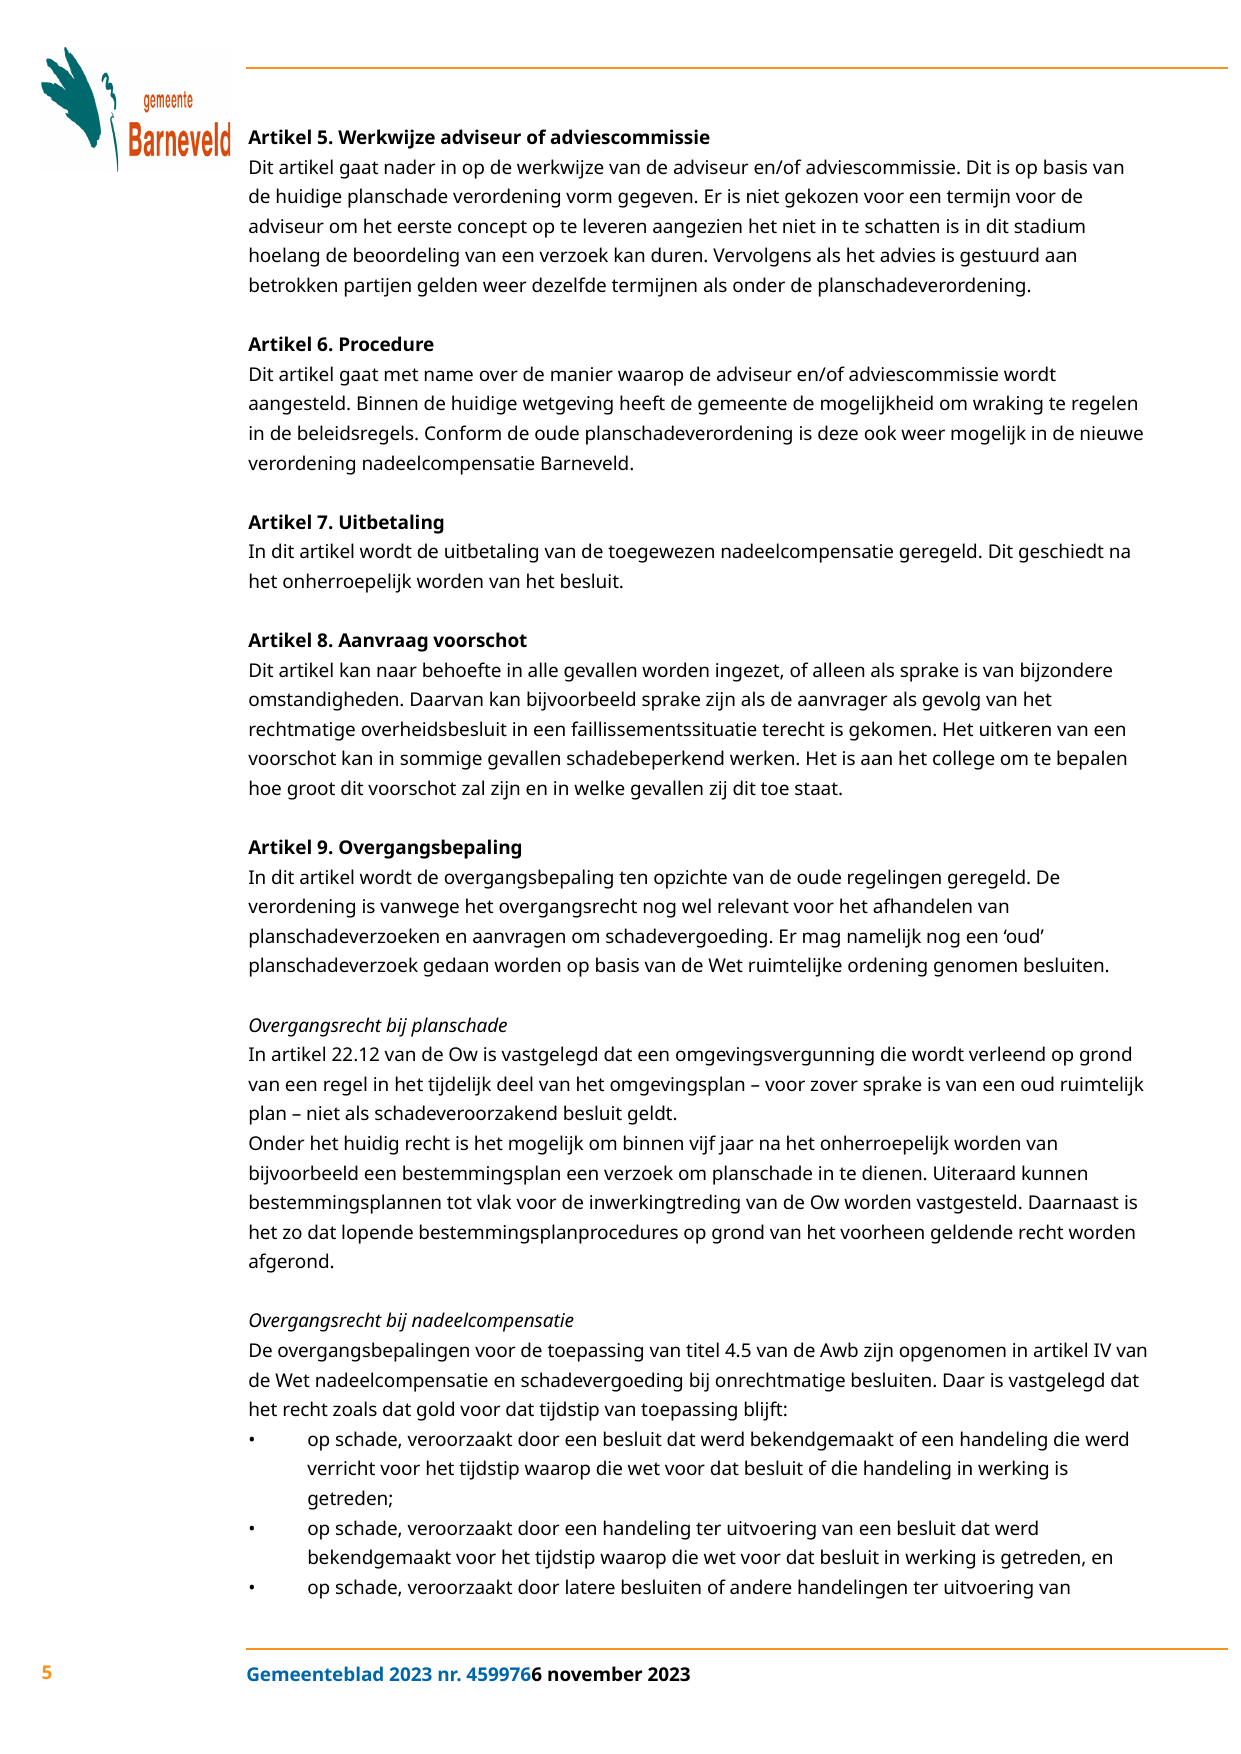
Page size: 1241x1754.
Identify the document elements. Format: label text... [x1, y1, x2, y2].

text De overgangsbepalingen voor de toepassing van titel 4.5 van de Awb zijn opgenomen in artikel IV van de Wet nadeelcompensatie en schadevergoeding bij onrechtmatige besluiten. Daar is vastgelegd dat het recht zoals dat gold voor dat tijdstip van toepassing blijft: [248, 1337, 1152, 1422]
picture [41, 47, 231, 172]
list op schade, veroorzaakt door een besluit dat werd bekendgemaakt of een handeling die werd verricht voor het tijdstip waarop die wet voor dat besluit of die handeling in werking is getreden; [248, 1426, 1152, 1511]
text Artikel 8. Aanvraag voorschot [248, 627, 1152, 653]
text Overgangsrecht bij nadeelcompensatie [248, 1308, 1152, 1333]
text Artikel 7. Uitbetaling [248, 509, 1152, 535]
text Artikel 5. Werkwijze adviseur of adviescommissie [248, 124, 1152, 150]
text Dit artikel gaat nader in op de werkwijze van de adviseur en/of adviescommissie. Dit is op basis van de huidige planschade verordening vorm gegeven. Er is niet gekozen voor een termijn voor de adviseur om het eerste concept op te leveren aangezien het niet in te schatten is in dit stadium hoelang de beoordeling van een verzoek kan duren. Vervolgens als het advies is gestuurd aan betrokken partijen gelden weer dezelfde termijnen als onder de planschadeverordening. [248, 154, 1152, 298]
text Dit artikel gaat met name over de manier waarop de adviseur en/of adviescommissie wordt aangesteld. Binnen de huidige wetgeving heeft de gemeente de mogelijkheid om wraking te regelen in de beleidsregels. Conform de oude planschadeverordening is deze ook weer mogelijk in de nieuwe verordening nadeelcompensatie Barneveld. [248, 361, 1152, 476]
text Overgangsrecht bij planschade [248, 1012, 1152, 1038]
text Artikel 9. Overgangsbepaling [248, 834, 1152, 860]
text In dit artikel wordt de uitbetaling van de toegewezen nadeelcompensatie geregeld. Dit geschiedt na het onherroepelijk worden van het besluit. [248, 538, 1152, 594]
text Artikel 6. Procedure [248, 331, 1152, 357]
text In dit artikel wordt de overgangsbepaling ten opzichte van de oude regelingen geregeld. De verordening is vanwege het overgangsrecht nog wel relevant voor het afhandelen van planschadeverzoeken en aanvragen om schadevergoeding. Er mag namelijk nog een ‘oud’ planschadeverzoek gedaan worden op basis van de Wet ruimtelijke ordening genomen besluiten. [248, 864, 1152, 978]
text Onder het huidig recht is het mogelijk om binnen vijf jaar na het onherroepelijk worden van bijvoorbeeld een bestemmingsplan een verzoek om planschade in te dienen. Uiteraard kunnen bestemmingsplannen tot vlak voor de inwerkingtreding van de Ow worden vastgesteld. Daarnaast is het zo dat lopende bestemmingsplanprocedures op grond van het voorheen geldende recht worden afgerond. [248, 1130, 1152, 1274]
text In artikel 22.12 van de Ow is vastgelegd dat een omgevingsvergunning die wordt verleend op grond van een regel in het tijdelijk deel van het omgevingsplan – voor zover sprake is van een oud ruimtelijk plan – niet als schadeveroorzakend besluit geldt. [248, 1041, 1152, 1126]
text Dit artikel kan naar behoefte in alle gevallen worden ingezet, of alleen als sprake is van bijzondere omstandigheden. Daarvan kan bijvoorbeeld sprake zijn als de aanvrager als gevolg van het rechtmatige overheidsbesluit in een faillissementssituatie terecht is gekomen. Het uitkeren van een voorschot kan in sommige gevallen schadebeperkend werken. Het is aan het college om te bepalen hoe groot dit voorschot zal zijn en in welke gevallen zij dit toe staat. [248, 657, 1152, 801]
list op schade, veroorzaakt door latere besluiten of andere handelingen ter uitvoering van [248, 1574, 1152, 1600]
list op schade, veroorzaakt door een handeling ter uitvoering van een besluit dat werd bekendgemaakt voor het tijdstip waarop die wet voor dat besluit in werking is getreden, en [248, 1515, 1152, 1570]
